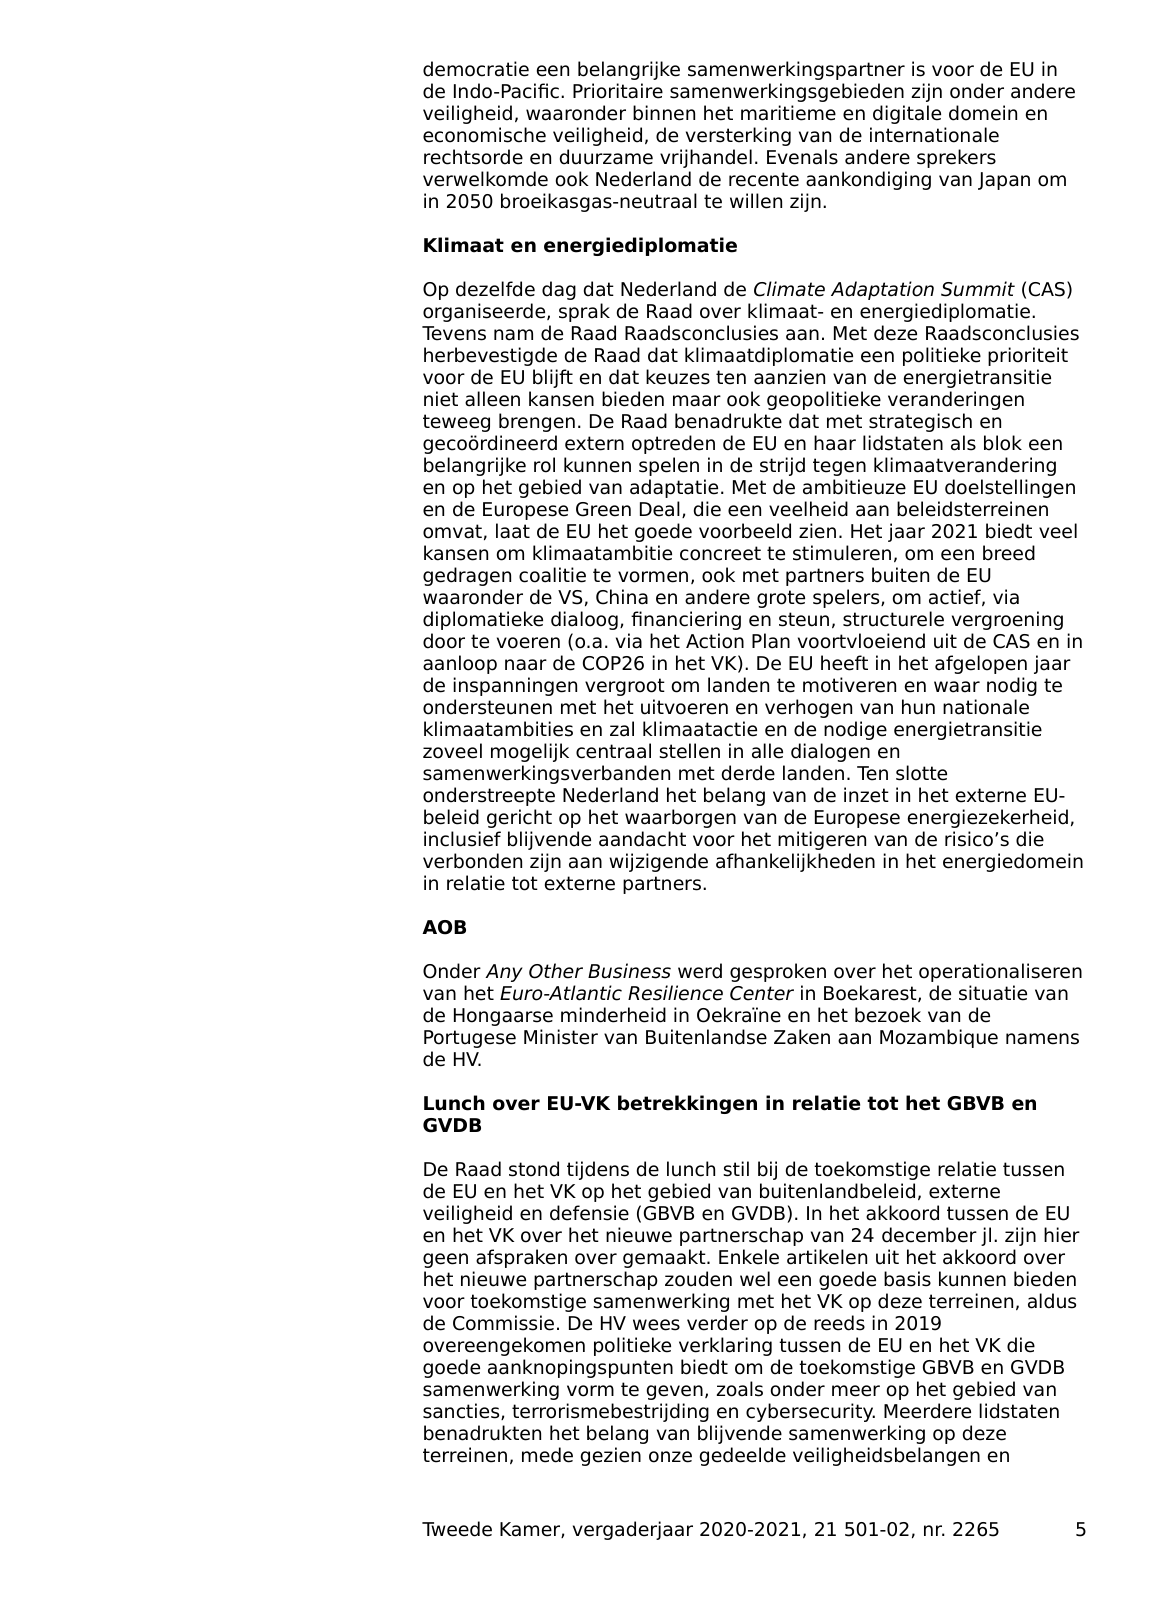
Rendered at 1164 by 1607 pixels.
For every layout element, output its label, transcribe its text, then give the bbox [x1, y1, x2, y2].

subtitle Lunch over EU-VK betrekkingen in relatie tot het GBVB en GVDB [422, 1093, 1087, 1137]
subtitle Klimaat en energiediplomatie [422, 235, 1087, 257]
subtitle AOB [422, 917, 1087, 939]
text Onder Any Other Business werd gesproken over het operationaliseren van het Euro-Atlantic Resilience Center in Boekarest, de situatie van de Hongaarse minderheid in Oekraïne en het bezoek van de Portugese Minister van Buitenlandse Zaken aan Mozambique namens de HV. [422, 961, 1087, 1071]
text De Raad stond tijdens de lunch stil bij de toekomstige relatie tussen de EU en het VK op het gebied van buitenlandbeleid, externe veiligheid en defensie (GBVB en GVDB). In het akkoord tussen de EU en het VK over het nieuwe partnerschap van 24 december jl. zijn hier geen afspraken over gemaakt. Enkele artikelen uit het akkoord over het nieuwe partnerschap zouden wel een goede basis kunnen bieden voor toekomstige samenwerking met het VK op deze terreinen, aldus de Commissie. De HV wees verder op de reeds in 2019 overeengekomen politieke verklaring tussen de EU en het VK die goede aanknopingspunten biedt om de toekomstige GBVB en GVDB samenwerking vorm te geven, zoals onder meer op het gebied van sancties, terrorismebestrijding en cybersecurity. Meerdere lidstaten benadrukten het belang van blijvende samenwerking op deze terreinen, mede gezien onze gedeelde veiligheidsbelangen en [422, 1159, 1087, 1467]
text democratie een belangrijke samenwerkingspartner is voor de EU in de Indo-Pacific. Prioritaire samenwerkingsgebieden zijn onder andere veiligheid, waaronder binnen het maritieme en digitale domein en economische veiligheid, de versterking van de internationale rechtsorde en duurzame vrijhandel. Evenals andere sprekers verwelkomde ook Nederland de recente aankondiging van Japan om in 2050 broeikasgas-neutraal te willen zijn. [422, 59, 1087, 213]
text Op dezelfde dag dat Nederland de Climate Adaptation Summit (CAS) organiseerde, sprak de Raad over klimaat- en energiediplomatie. Tevens nam de Raad Raadsconclusies aan. Met deze Raadsconclusies herbevestigde de Raad dat klimaatdiplomatie een politieke prioriteit voor de EU blijft en dat keuzes ten aanzien van de energietransitie niet alleen kansen bieden maar ook geopolitieke veranderingen teweeg brengen. De Raad benadrukte dat met strategisch en gecoördineerd extern optreden de EU en haar lidstaten als blok een belangrijke rol kunnen spelen in de strijd tegen klimaatverandering en op het gebied van adaptatie. Met de ambitieuze EU doelstellingen en de Europese Green Deal, die een veelheid aan beleidsterreinen omvat, laat de EU het goede voorbeeld zien. Het jaar 2021 biedt veel kansen om klimaatambitie concreet te stimuleren, om een breed gedragen coalitie te vormen, ook met partners buiten de EU waaronder de VS, China en andere grote spelers, om actief, via diplomatieke dialoog, financiering en steun, structurele vergroening door te voeren (o.a. via het Action Plan voortvloeiend uit de CAS en in aanloop naar de COP26 in het VK). De EU heeft in het afgelopen jaar de inspanningen vergroot om landen te motiveren en waar nodig te ondersteunen met het uitvoeren en verhogen van hun nationale klimaatambities en zal klimaatactie en de nodige energietransitie zoveel mogelijk centraal stellen in alle dialogen en samenwerkingsverbanden met derde landen. Ten slotte onderstreepte Nederland het belang van de inzet in het externe EU-beleid gericht op het waarborgen van de Europese energiezekerheid, inclusief blijvende aandacht voor het mitigeren van de risico’s die verbonden zijn aan wijzigende afhankelijkheden in het energiedomein in relatie tot externe partners. [422, 279, 1087, 895]
